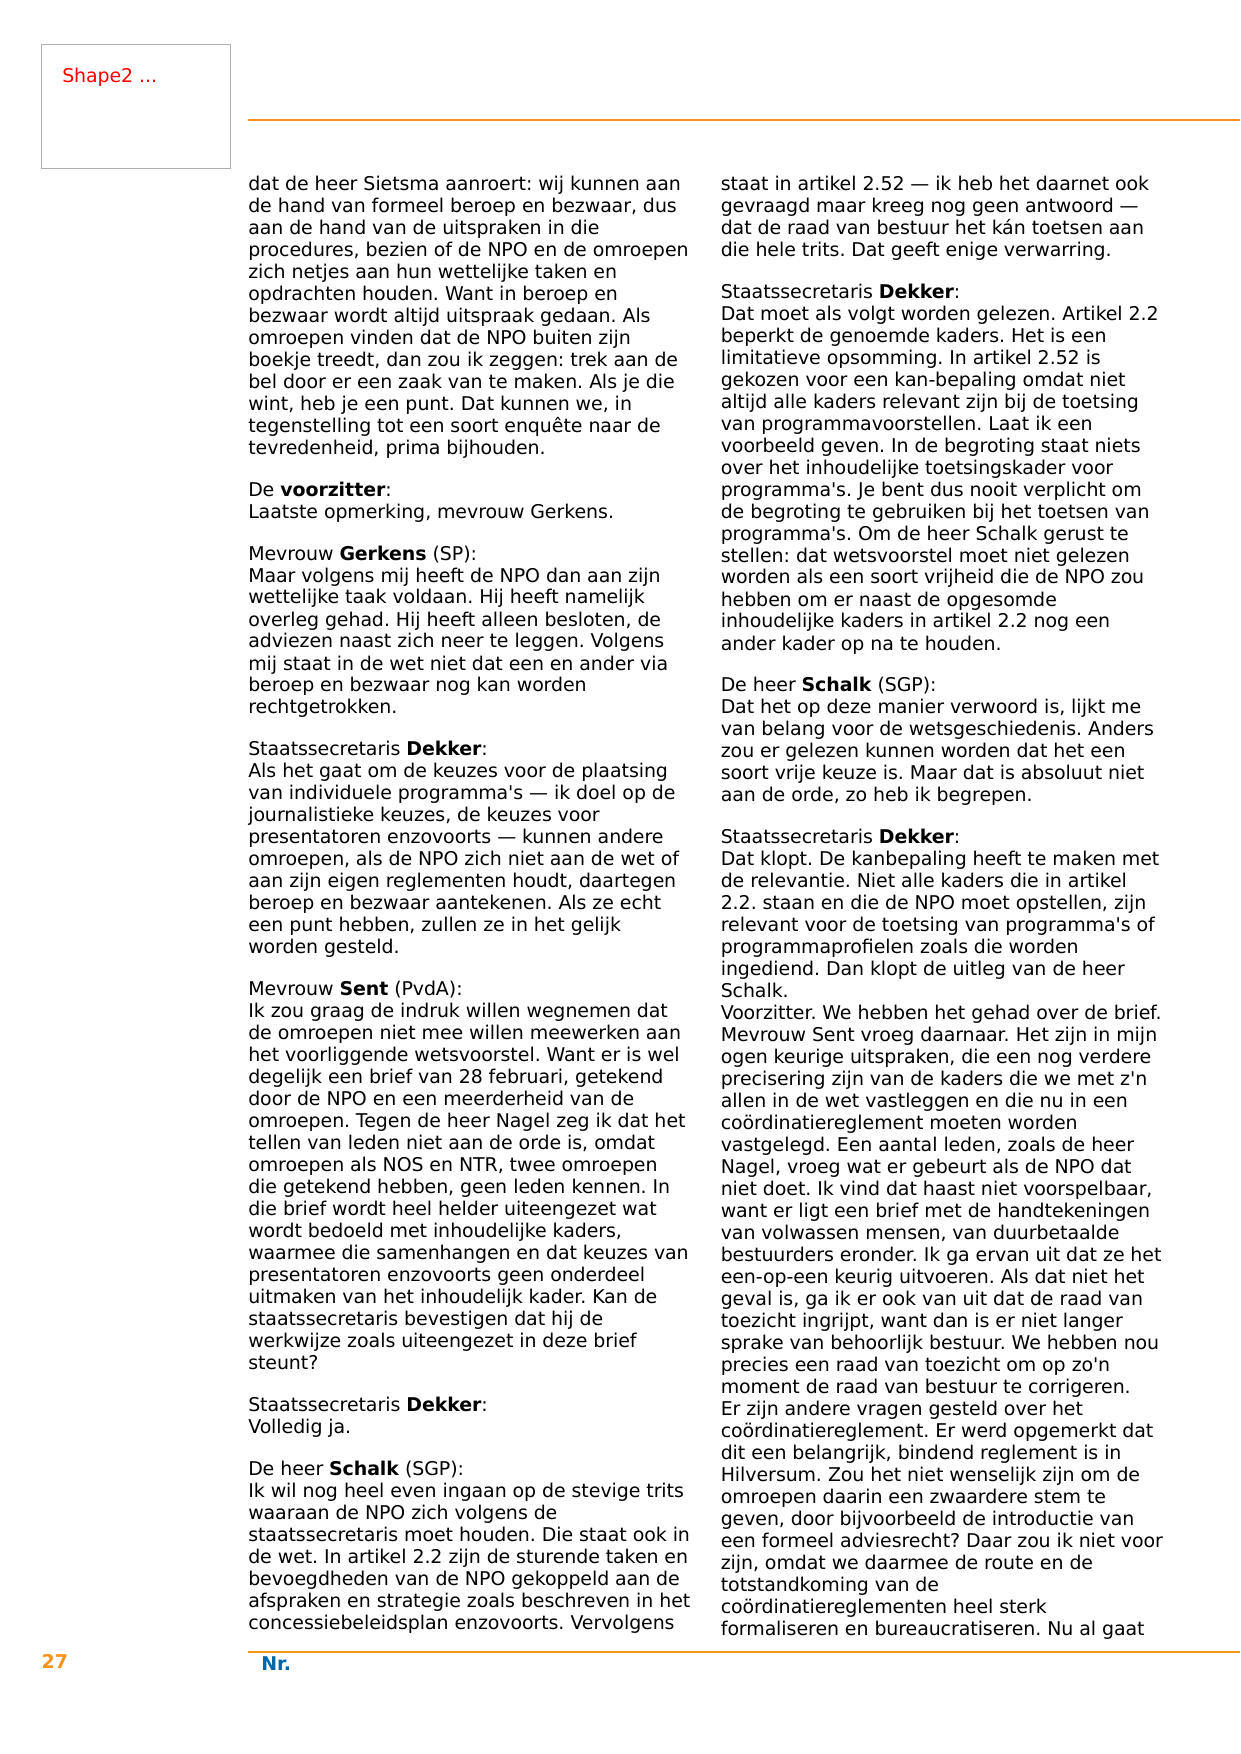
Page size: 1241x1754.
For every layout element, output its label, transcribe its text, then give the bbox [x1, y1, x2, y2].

text staat in artikel 2.52 — ik heb het daarnet ook gevraagd maar kreeg nog geen antwoord — dat de raad van bestuur het kán toetsen aan die hele trits. Dat geeft enige verwarring. [721, 173, 1163, 261]
text Mevrouw Sent (PvdA): [248, 978, 691, 1000]
text De heer Schalk (SGP): [721, 674, 1163, 696]
text Dat klopt. De kanbepaling heeft te maken met de relevantie. Niet alle kaders die in artikel 2.2. staan en die de NPO moet opstellen, zijn relevant voor de toetsing van programma's of programmaprofielen zoals die worden ingediend. Dan klopt de uitleg van de heer Schalk. [721, 848, 1163, 1002]
text Ik wil nog heel even ingaan op de stevige trits waaraan de NPO zich volgens de staatssecretaris moet houden. Die staat ook in de wet. In artikel 2.2 zijn de sturende taken en bevoegdheden van de NPO gekoppeld aan de afspraken en strategie zoals beschreven in het concessiebeleidsplan enzovoorts. Vervolgens [248, 1480, 691, 1633]
text Dat het op deze manier verwoord is, lijkt me van belang voor de wetsgeschiedenis. Anders zou er gelezen kunnen worden dat het een soort vrije keuze is. Maar dat is absoluut niet aan de orde, zo heb ik begrepen. [721, 696, 1163, 806]
text Als het gaat om de keuzes voor de plaatsing van individuele programma's — ik doel op de journalistieke keuzes, de keuzes voor presentatoren enzovoorts — kunnen andere omroepen, als de NPO zich niet aan de wet of aan zijn eigen reglementen houdt, daartegen beroep en bezwaar aantekenen. Als ze echt een punt hebben, zullen ze in het gelijk worden gesteld. [248, 760, 691, 958]
text Staatssecretaris Dekker: [721, 826, 1163, 848]
text Staatssecretaris Dekker: [721, 281, 1163, 303]
text Er zijn andere vragen gesteld over het coördinatiereglement. Er werd opgemerkt dat dit een belangrijk, bindend reglement is in Hilversum. Zou het niet wenselijk zijn om de omroepen daarin een zwaardere stem te geven, door bijvoorbeeld de introductie van een formeel adviesrecht? Daar zou ik niet voor zijn, omdat we daarmee de route en de totstandkoming van de coördinatiereglementen heel sterk formaliseren en bureaucratiseren. Nu al gaat [721, 1398, 1163, 1639]
text Volledig ja. [248, 1416, 691, 1438]
text Maar volgens mij heeft de NPO dan aan zijn wettelijke taak voldaan. Hij heeft namelijk overleg gehad. Hij heeft alleen besloten, de adviezen naast zich neer te leggen. Volgens mij staat in de wet niet dat een en ander via beroep en bezwaar nog kan worden rechtgetrokken. [248, 564, 691, 718]
text Staatssecretaris Dekker: [248, 1394, 691, 1416]
text Dat moet als volgt worden gelezen. Artikel 2.2 beperkt de genoemde kaders. Het is een limitatieve opsomming. In artikel 2.52 is gekozen voor een kan-bepaling omdat niet altijd alle kaders relevant zijn bij de toetsing van programmavoorstellen. Laat ik een voorbeeld geven. In de begroting staat niets over het inhoudelijke toetsingskader voor programma's. Je bent dus nooit verplicht om de begroting te gebruiken bij het toetsen van programma's. Om de heer Schalk gerust te stellen: dat wetsvoorstel moet niet gelezen worden als een soort vrijheid die de NPO zou hebben om er naast de opgesomde inhoudelijke kaders in artikel 2.2 nog een ander kader op na te houden. [721, 303, 1163, 654]
text dat de heer Sietsma aanroert: wij kunnen aan de hand van formeel beroep en bezwaar, dus aan de hand van de uitspraken in die procedures, bezien of de NPO en de omroepen zich netjes aan hun wettelijke taken en opdrachten houden. Want in beroep en bezwaar wordt altijd uitspraak gedaan. Als omroepen vinden dat de NPO buiten zijn boekje treedt, dan zou ik zeggen: trek aan de bel door er een zaak van te maken. Als je die wint, heb je een punt. Dat kunnen we, in tegenstelling tot een soort enquête naar de tevredenheid, prima bijhouden. [248, 173, 691, 458]
text De heer Schalk (SGP): [248, 1458, 691, 1480]
text De voorzitter: [248, 478, 691, 501]
text Ik zou graag de indruk willen wegnemen dat de omroepen niet mee willen meewerken aan het voorliggende wetsvoorstel. Want er is wel degelijk een brief van 28 februari, getekend door de NPO en een meerderheid van de omroepen. Tegen de heer Nagel zeg ik dat het tellen van leden niet aan de orde is, omdat omroepen als NOS en NTR, twee omroepen die getekend hebben, geen leden kennen. In die brief wordt heel helder uiteengezet wat wordt bedoeld met inhoudelijke kaders, waarmee die samenhangen en dat keuzes van presentatoren enzovoorts geen onderdeel uitmaken van het inhoudelijk kader. Kan de staatssecretaris bevestigen dat hij de werkwijze zoals uiteengezet in deze brief steunt? [248, 1000, 691, 1374]
text Mevrouw Gerkens (SP): [248, 542, 691, 564]
text Staatssecretaris Dekker: [248, 738, 691, 760]
text Voorzitter. We hebben het gehad over de brief. Mevrouw Sent vroeg daarnaar. Het zijn in mijn ogen keurige uitspraken, die een nog verdere precisering zijn van de kaders die we met z'n allen in de wet vastleggen en die nu in een coördinatiereglement moeten worden vastgelegd. Een aantal leden, zoals de heer Nagel, vroeg wat er gebeurt als de NPO dat niet doet. Ik vind dat haast niet voorspelbaar, want er ligt een brief met de handtekeningen van volwassen mensen, van duurbetaalde bestuurders eronder. Ik ga ervan uit dat ze het een-op-een keurig uitvoeren. Als dat niet het geval is, ga ik er ook van uit dat de raad van toezicht ingrijpt, want dan is er niet langer sprake van behoorlijk bestuur. We hebben nou precies een raad van toezicht om op zo'n moment de raad van bestuur te corrigeren. [721, 1002, 1163, 1398]
text Laatste opmerking, mevrouw Gerkens. [248, 501, 691, 522]
